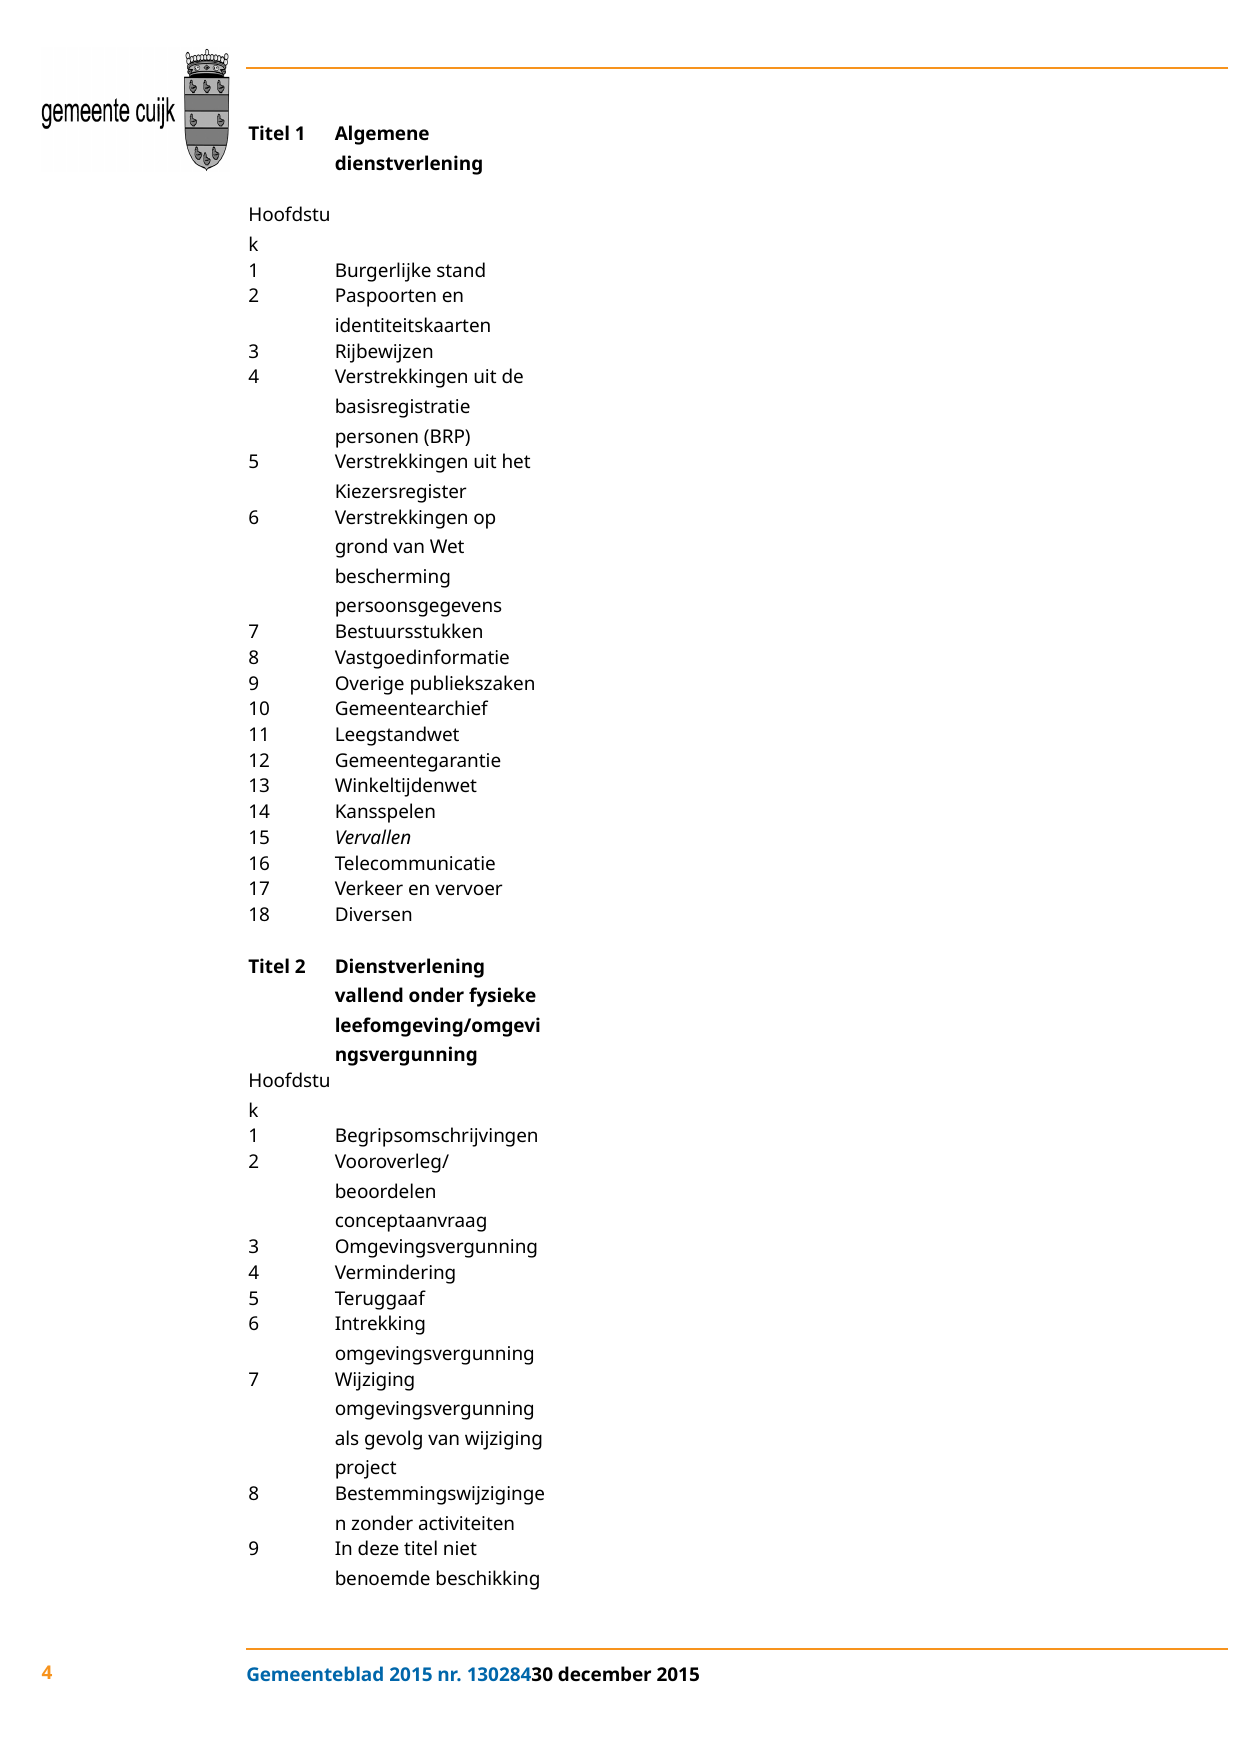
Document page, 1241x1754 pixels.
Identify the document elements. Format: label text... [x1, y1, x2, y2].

table_cell Leegstandwet [335, 721, 545, 747]
table_cell [719, 1067, 892, 1123]
table_cell 8 [248, 644, 334, 670]
table_cell 9 [248, 1536, 334, 1591]
table_cell [719, 850, 892, 876]
table_cell 5 [248, 1285, 334, 1310]
table_cell In deze titel niet benoemde beschikking [335, 1536, 545, 1591]
table_cell [719, 901, 892, 927]
table_cell [719, 721, 892, 747]
table_cell [545, 953, 718, 1067]
table_cell 8 [248, 1480, 334, 1536]
table_cell [892, 721, 1065, 747]
table_cell [719, 95, 892, 121]
table_cell Hoofdstuk [248, 1067, 334, 1123]
table_cell 14 [248, 799, 334, 824]
table_cell [892, 927, 1065, 953]
table_cell [545, 696, 718, 721]
table_cell 5 [248, 449, 334, 504]
table_cell Titel 2 [248, 953, 334, 1067]
table_cell [892, 338, 1065, 364]
table_cell [892, 1480, 1065, 1536]
table_cell [545, 202, 718, 257]
table_cell [719, 953, 892, 1067]
table_cell Vervallen [335, 824, 545, 850]
table_cell [892, 747, 1065, 773]
table_cell 15 [248, 824, 334, 850]
table_cell [892, 504, 1065, 618]
table_cell [892, 176, 1065, 202]
table_cell [892, 953, 1065, 1067]
table_cell Titel 1 [248, 121, 334, 176]
table_cell [545, 1067, 718, 1123]
table_cell 2 [248, 283, 334, 338]
table_cell [719, 364, 892, 448]
table_cell Bestuursstukken [335, 618, 545, 644]
table_cell Vermindering [335, 1259, 545, 1285]
table_cell [719, 773, 892, 798]
table_cell [892, 257, 1065, 283]
table_cell Dienstverlening vallend onder fysieke leefomgeving/omgevingsvergunning [335, 953, 545, 1067]
table_cell [335, 202, 545, 257]
table_cell [545, 1259, 718, 1285]
table_cell [892, 824, 1065, 850]
table_cell [545, 927, 718, 953]
table_cell Wijziging omgevingsvergunning als gevolg van wijziging project [335, 1366, 545, 1480]
table_cell [248, 176, 334, 202]
table_cell Diversen [335, 901, 545, 927]
table_cell [248, 95, 334, 121]
table_cell [545, 1148, 718, 1233]
table_cell [719, 799, 892, 824]
table_cell Omgevingsvergunning [335, 1233, 545, 1259]
table_cell [545, 773, 718, 798]
table_cell [719, 1259, 892, 1285]
table_cell [892, 95, 1065, 121]
table_cell Burgerlijke stand [335, 257, 545, 283]
table_cell Overige publiekszaken [335, 670, 545, 696]
table_cell Algemene dienstverlening [335, 121, 545, 176]
table_cell 4 [248, 364, 334, 448]
table_cell 10 [248, 696, 334, 721]
table_cell 16 [248, 850, 334, 876]
table_cell 11 [248, 721, 334, 747]
table_cell Verstrekkingen uit de basisregistratie personen (BRP) [335, 364, 545, 448]
table_cell Bestemmingswijzigingen zonder activiteiten [335, 1480, 545, 1536]
table_cell [892, 283, 1065, 338]
table_cell Begripsomschrijvingen [335, 1123, 545, 1148]
table_cell 4 [248, 1259, 334, 1285]
table_cell [545, 1310, 718, 1366]
table_cell [545, 504, 718, 618]
table_cell [545, 95, 718, 121]
table_cell Winkeltijdenwet [335, 773, 545, 798]
table_cell [545, 176, 718, 202]
table_cell [719, 176, 892, 202]
table_cell 1 [248, 257, 334, 283]
table_cell [248, 927, 334, 953]
table_cell Hoofdstuk [248, 202, 334, 257]
table_cell [719, 202, 892, 257]
table_cell [719, 696, 892, 721]
table_cell [719, 1123, 892, 1148]
table_cell [545, 824, 718, 850]
table_cell [892, 1233, 1065, 1259]
table_cell [719, 504, 892, 618]
table_cell Gemeentegarantie [335, 747, 545, 773]
table_cell Verstrekkingen uit het Kiezersregister [335, 449, 545, 504]
table_cell [719, 1536, 892, 1591]
table_cell [892, 644, 1065, 670]
table_cell [719, 257, 892, 283]
table_cell [545, 618, 718, 644]
table_cell 6 [248, 504, 334, 618]
table_cell [545, 449, 718, 504]
table_cell [892, 1310, 1065, 1366]
table_cell Vooroverleg/beoordelen conceptaanvraag [335, 1148, 545, 1233]
table_cell [892, 1536, 1065, 1591]
table_cell [545, 747, 718, 773]
table_cell 7 [248, 618, 334, 644]
table_cell Rijbewijzen [335, 338, 545, 364]
table_cell [892, 876, 1065, 901]
table_cell [892, 696, 1065, 721]
table_cell 12 [248, 747, 334, 773]
table_cell 13 [248, 773, 334, 798]
table_cell [545, 1285, 718, 1310]
table_cell [892, 799, 1065, 824]
table_cell Teruggaaf [335, 1285, 545, 1310]
table_cell 17 [248, 876, 334, 901]
table_cell Kansspelen [335, 799, 545, 824]
table_cell [892, 364, 1065, 448]
table_cell [545, 338, 718, 364]
table_cell [719, 670, 892, 696]
table_cell 3 [248, 1233, 334, 1259]
table_cell 7 [248, 1366, 334, 1480]
table_cell [892, 773, 1065, 798]
table_cell [545, 876, 718, 901]
table_cell [335, 1067, 545, 1123]
table_cell 6 [248, 1310, 334, 1366]
table_cell [545, 1480, 718, 1536]
table_cell Vastgoedinformatie [335, 644, 545, 670]
table_cell [719, 449, 892, 504]
table_cell [892, 901, 1065, 927]
table_cell [545, 257, 718, 283]
table_cell [545, 721, 718, 747]
table_cell 3 [248, 338, 334, 364]
table_cell 2 [248, 1148, 334, 1233]
table_cell [545, 670, 718, 696]
table_cell [892, 1366, 1065, 1480]
table_cell [892, 618, 1065, 644]
table_cell [545, 121, 718, 176]
table_cell [719, 747, 892, 773]
table_cell [545, 1536, 718, 1591]
table_cell [719, 618, 892, 644]
table_cell [719, 927, 892, 953]
table_cell [545, 1123, 718, 1148]
table_cell [892, 202, 1065, 257]
picture [41, 47, 231, 172]
table_cell [892, 1285, 1065, 1310]
table_cell [719, 1310, 892, 1366]
table_cell [719, 1148, 892, 1233]
table_cell [719, 1480, 892, 1536]
table_cell [719, 283, 892, 338]
table_cell [335, 927, 545, 953]
table_cell Verstrekkingen op grond van Wet bescherming persoonsgegevens [335, 504, 545, 618]
table_cell [719, 876, 892, 901]
table_cell [892, 449, 1065, 504]
table_cell [892, 670, 1065, 696]
table_cell 9 [248, 670, 334, 696]
table_cell [719, 824, 892, 850]
table_cell Intrekking omgevingsvergunning [335, 1310, 545, 1366]
table_cell [892, 1123, 1065, 1148]
table_cell [719, 121, 892, 176]
table_cell [545, 644, 718, 670]
table_cell [545, 283, 718, 338]
table_cell [719, 644, 892, 670]
table_cell [335, 95, 545, 121]
table_cell 18 [248, 901, 334, 927]
table_cell [892, 121, 1065, 176]
table_cell [545, 1233, 718, 1259]
table_cell [719, 338, 892, 364]
table_cell [892, 850, 1065, 876]
table_cell [892, 1148, 1065, 1233]
table_cell [545, 901, 718, 927]
table_cell Telecommunicatie [335, 850, 545, 876]
table_cell [892, 1259, 1065, 1285]
table_cell [545, 1366, 718, 1480]
table_cell Paspoorten en identiteitskaarten [335, 283, 545, 338]
table_cell [719, 1366, 892, 1480]
table_cell [892, 1067, 1065, 1123]
table_cell Gemeentearchief [335, 696, 545, 721]
table_cell [545, 799, 718, 824]
table_cell Verkeer en vervoer [335, 876, 545, 901]
table_cell [545, 850, 718, 876]
table_cell [335, 176, 545, 202]
table_cell [545, 364, 718, 448]
table_cell 1 [248, 1123, 334, 1148]
table_cell [719, 1285, 892, 1310]
table_cell [719, 1233, 892, 1259]
